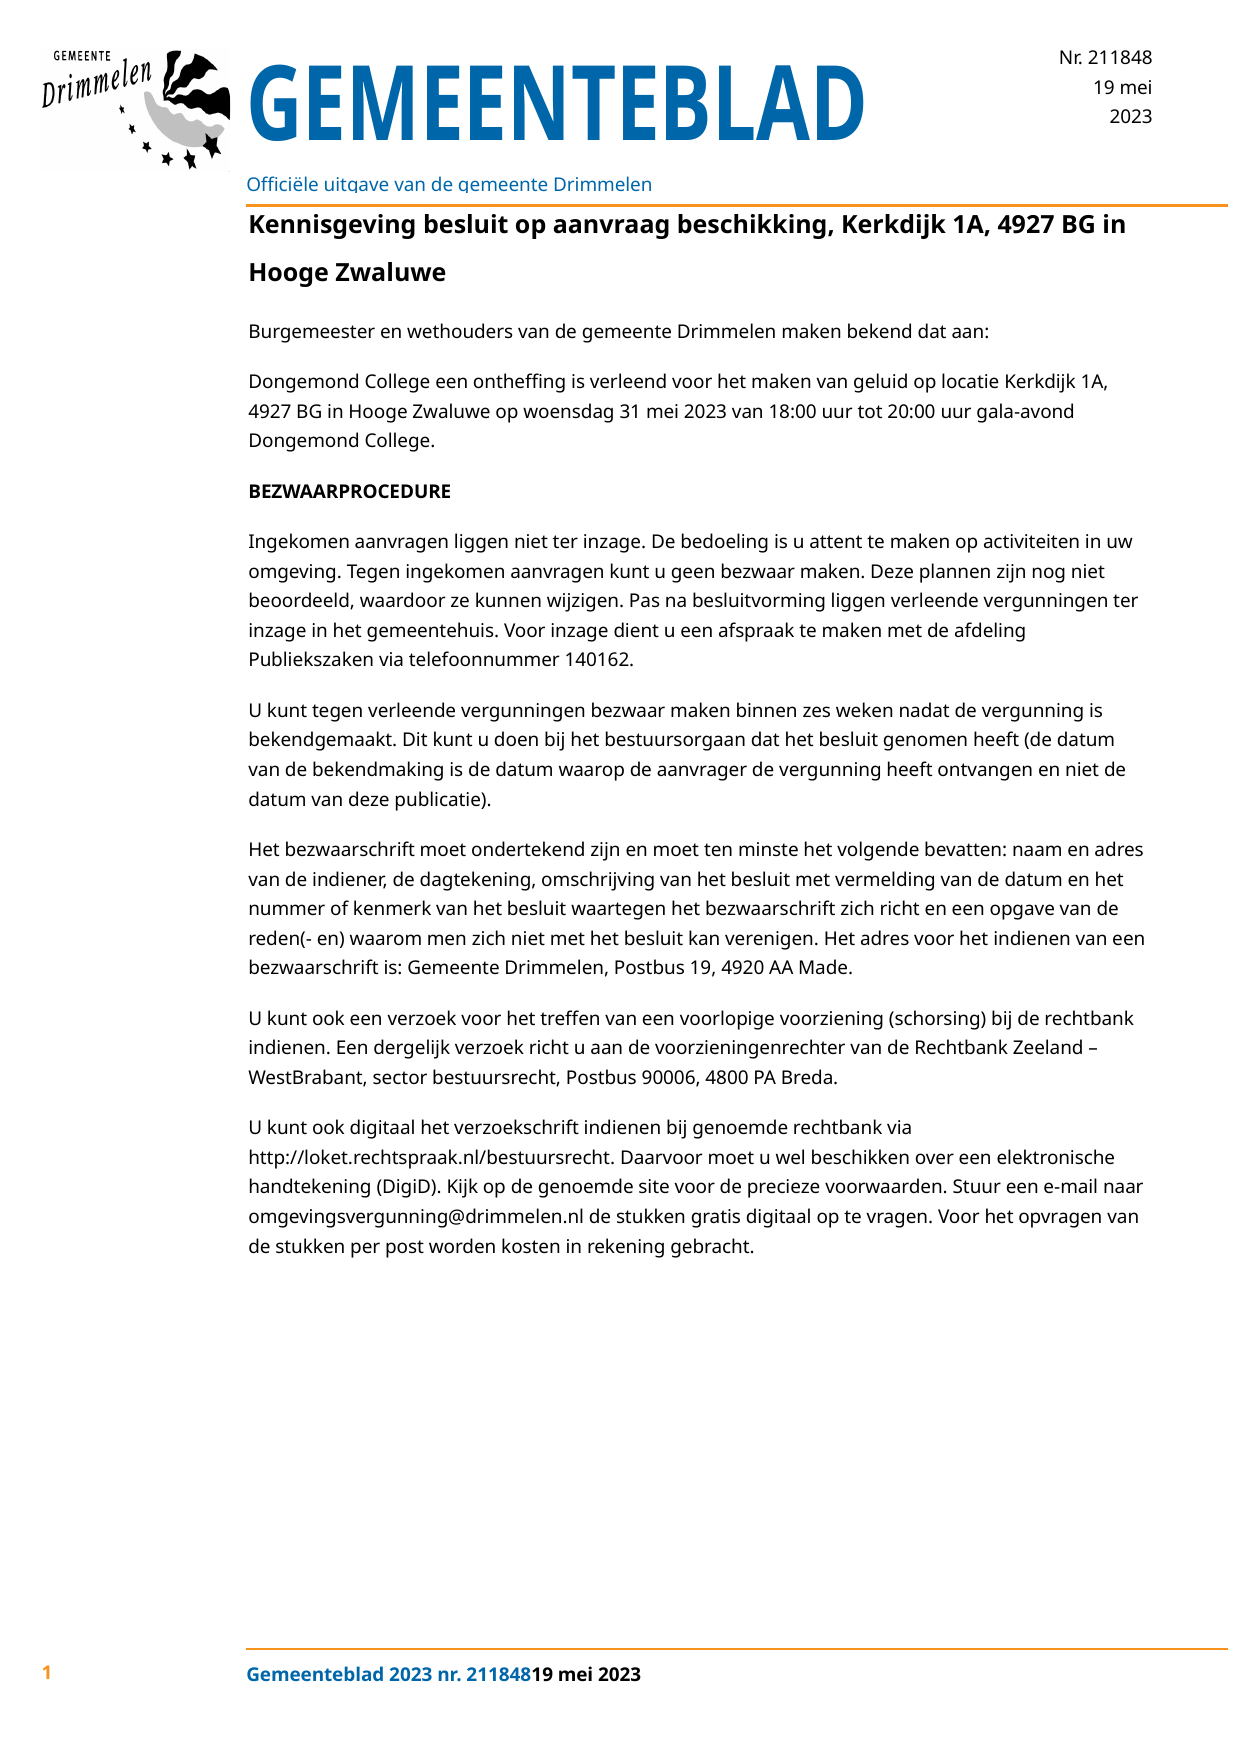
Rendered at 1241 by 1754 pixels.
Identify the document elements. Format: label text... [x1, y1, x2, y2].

text Kennisgeving besluit op aanvraag beschikking, Kerkdijk 1A, 4927 BG in Hooge Zwaluwe [248, 207, 1152, 288]
text BEZWAARPROCEDURE [248, 478, 1152, 504]
text U kunt tegen verleende vergunningen bezwaar maken binnen zes weken nadat de vergunning is bekendgemaakt. Dit kunt u doen bij het bestuursorgaan dat het besluit genomen heeft (de datum van de bekendmaking is de datum waarop de aanvrager de vergunning heeft ontvangen en niet de datum van deze publicatie). [248, 697, 1152, 812]
text U kunt ook een verzoek voor het treffen van een voorlopige voorziening (schorsing) bij de rechtbank indienen. Een dergelijk verzoek richt u aan de voorzieningenrechter van de Rechtbank Zeeland – WestBrabant, sector bestuursrecht, Postbus 90006, 4800 PA Breda. [248, 1005, 1152, 1090]
picture [41, 47, 231, 172]
text Burgemeester en wethouders van de gemeente Drimmelen maken bekend dat aan: [248, 318, 1152, 344]
text Het bezwaarschrift moet ondertekend zijn en moet ten minste het volgende bevatten: naam en adres van de indiener, de dagtekening, omschrijving van het besluit met vermelding van de datum en het nummer of kenmerk van het besluit waartegen het bezwaarschrift zich richt en een opgave van de reden(- en) waarom men zich niet met het besluit kan verenigen. Het adres voor het indienen van een bezwaarschrift is: Gemeente Drimmelen, Postbus 19, 4920 AA Made. [248, 836, 1152, 980]
text U kunt ook digitaal het verzoekschrift indienen bij genoemde rechtbank via http://loket.rechtspraak.nl/bestuursrecht. Daarvoor moet u wel beschikken over een elektronische handtekening (DigiD). Kijk op de genoemde site voor de precieze voorwaarden. Stuur een e-mail naar omgevingsvergunning@drimmelen.nl de stukken gratis digitaal op te vragen. Voor het opvragen van de stukken per post worden kosten in rekening gebracht. [248, 1114, 1152, 1259]
text Dongemond College een ontheffing is verleend voor het maken van geluid op locatie Kerkdijk 1A, 4927 BG in Hooge Zwaluwe op woensdag 31 mei 2023 van 18:00 uur tot 20:00 uur gala-avond Dongemond College. [248, 368, 1152, 453]
text Ingekomen aanvragen liggen niet ter inzage. De bedoeling is u attent te maken op activiteiten in uw omgeving. Tegen ingekomen aanvragen kunt u geen bezwaar maken. Deze plannen zijn nog niet beoordeeld, waardoor ze kunnen wijzigen. Pas na besluitvorming liggen verleende vergunningen ter inzage in het gemeentehuis. Voor inzage dient u een afspraak te maken met de afdeling Publiekszaken via telefoonnummer 140162. [248, 528, 1152, 672]
